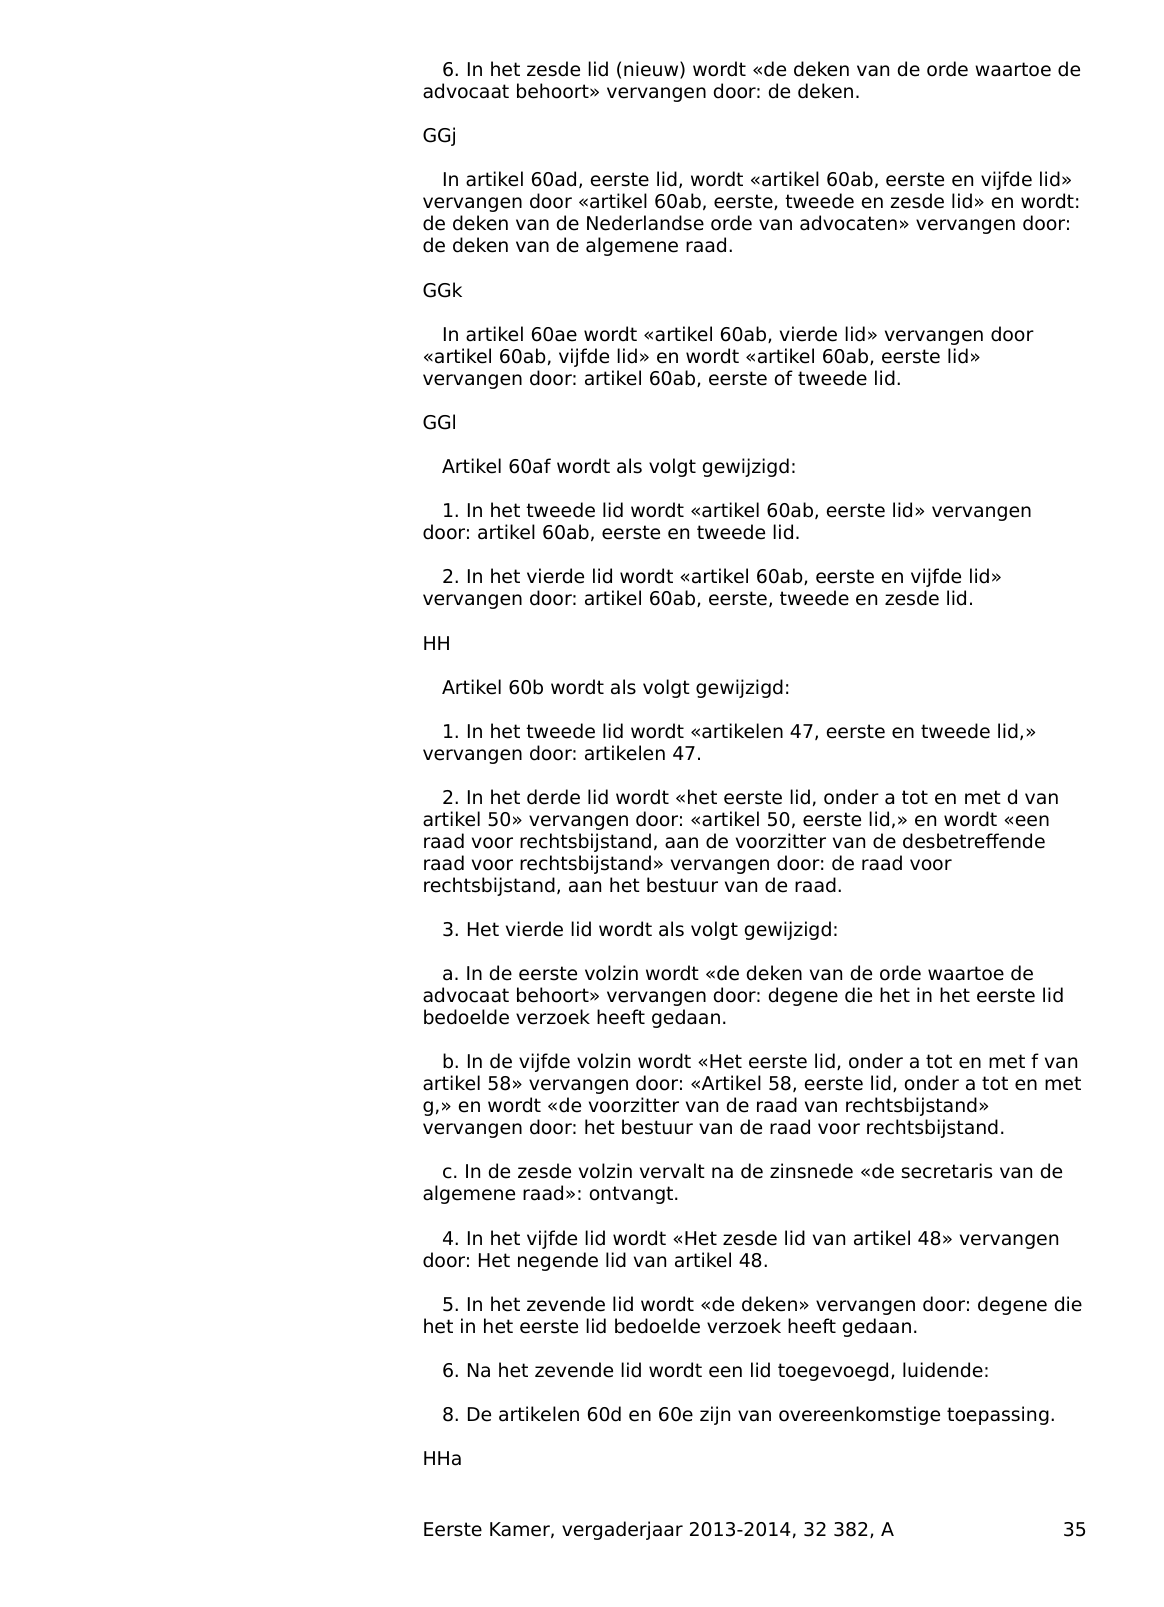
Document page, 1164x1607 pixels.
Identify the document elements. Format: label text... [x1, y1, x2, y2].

text 2. In het derde lid wordt «het eerste lid, onder a tot en met d van artikel 50» vervangen door: «artikel 50, eerste lid,» en wordt «een raad voor rechtsbijstand, aan de voorzitter van de desbetreffende raad voor rechtsbijstand» vervangen door: de raad voor rechtsbijstand, aan het bestuur van de raad. [422, 787, 1087, 897]
text 2. In het vierde lid wordt «artikel 60ab, eerste en vijfde lid» vervangen door: artikel 60ab, eerste, tweede en zesde lid. [422, 566, 1087, 610]
text In artikel 60ad, eerste lid, wordt «artikel 60ab, eerste en vijfde lid» vervangen door «artikel 60ab, eerste, tweede en zesde lid» en wordt: de deken van de Nederlandse orde van advocaten» vervangen door: de deken van de algemene raad. [422, 169, 1087, 257]
text 3. Het vierde lid wordt als volgt gewijzigd: [422, 919, 1087, 941]
text In artikel 60ae wordt «artikel 60ab, vierde lid» vervangen door «artikel 60ab, vijfde lid» en wordt «artikel 60ab, eerste lid» vervangen door: artikel 60ab, eerste of tweede lid. [422, 324, 1087, 389]
text GGk [422, 279, 1087, 301]
text c. In de zesde volzin vervalt na de zinsnede «de secretaris van de algemene raad»: ontvangt. [422, 1161, 1087, 1205]
text b. In de vijfde volzin wordt «Het eerste lid, onder a tot en met f van artikel 58» vervangen door: «Artikel 58, eerste lid, onder a tot en met g,» en wordt «de voorzitter van de raad van rechtsbijstand» vervangen door: het bestuur van de raad voor rechtsbijstand. [422, 1051, 1087, 1139]
text HHa [422, 1448, 1087, 1470]
text 8. De artikelen 60d en 60e zijn van overeenkomstige toepassing. [422, 1404, 1087, 1426]
text Artikel 60b wordt als volgt gewijzigd: [422, 677, 1087, 698]
text 1. In het tweede lid wordt «artikelen 47, eerste en tweede lid,» vervangen door: artikelen 47. [422, 721, 1087, 765]
text a. In de eerste volzin wordt «de deken van de orde waartoe de advocaat behoort» vervangen door: degene die het in het eerste lid bedoelde verzoek heeft gedaan. [422, 963, 1087, 1029]
text 1. In het tweede lid wordt «artikel 60ab, eerste lid» vervangen door: artikel 60ab, eerste en tweede lid. [422, 500, 1087, 544]
text GGl [422, 412, 1087, 434]
text GGj [422, 125, 1087, 147]
text Artikel 60af wordt als volgt gewijzigd: [422, 456, 1087, 478]
text 6. Na het zevende lid wordt een lid toegevoegd, luidende: [422, 1360, 1087, 1382]
text 4. In het vijfde lid wordt «Het zesde lid van artikel 48» vervangen door: Het negende lid van artikel 48. [422, 1227, 1087, 1271]
text 5. In het zevende lid wordt «de deken» vervangen door: degene die het in het eerste lid bedoelde verzoek heeft gedaan. [422, 1294, 1087, 1338]
text 6. In het zesde lid (nieuw) wordt «de deken van de orde waartoe de advocaat behoort» vervangen door: de deken. [422, 59, 1087, 103]
text HH [422, 632, 1087, 654]
